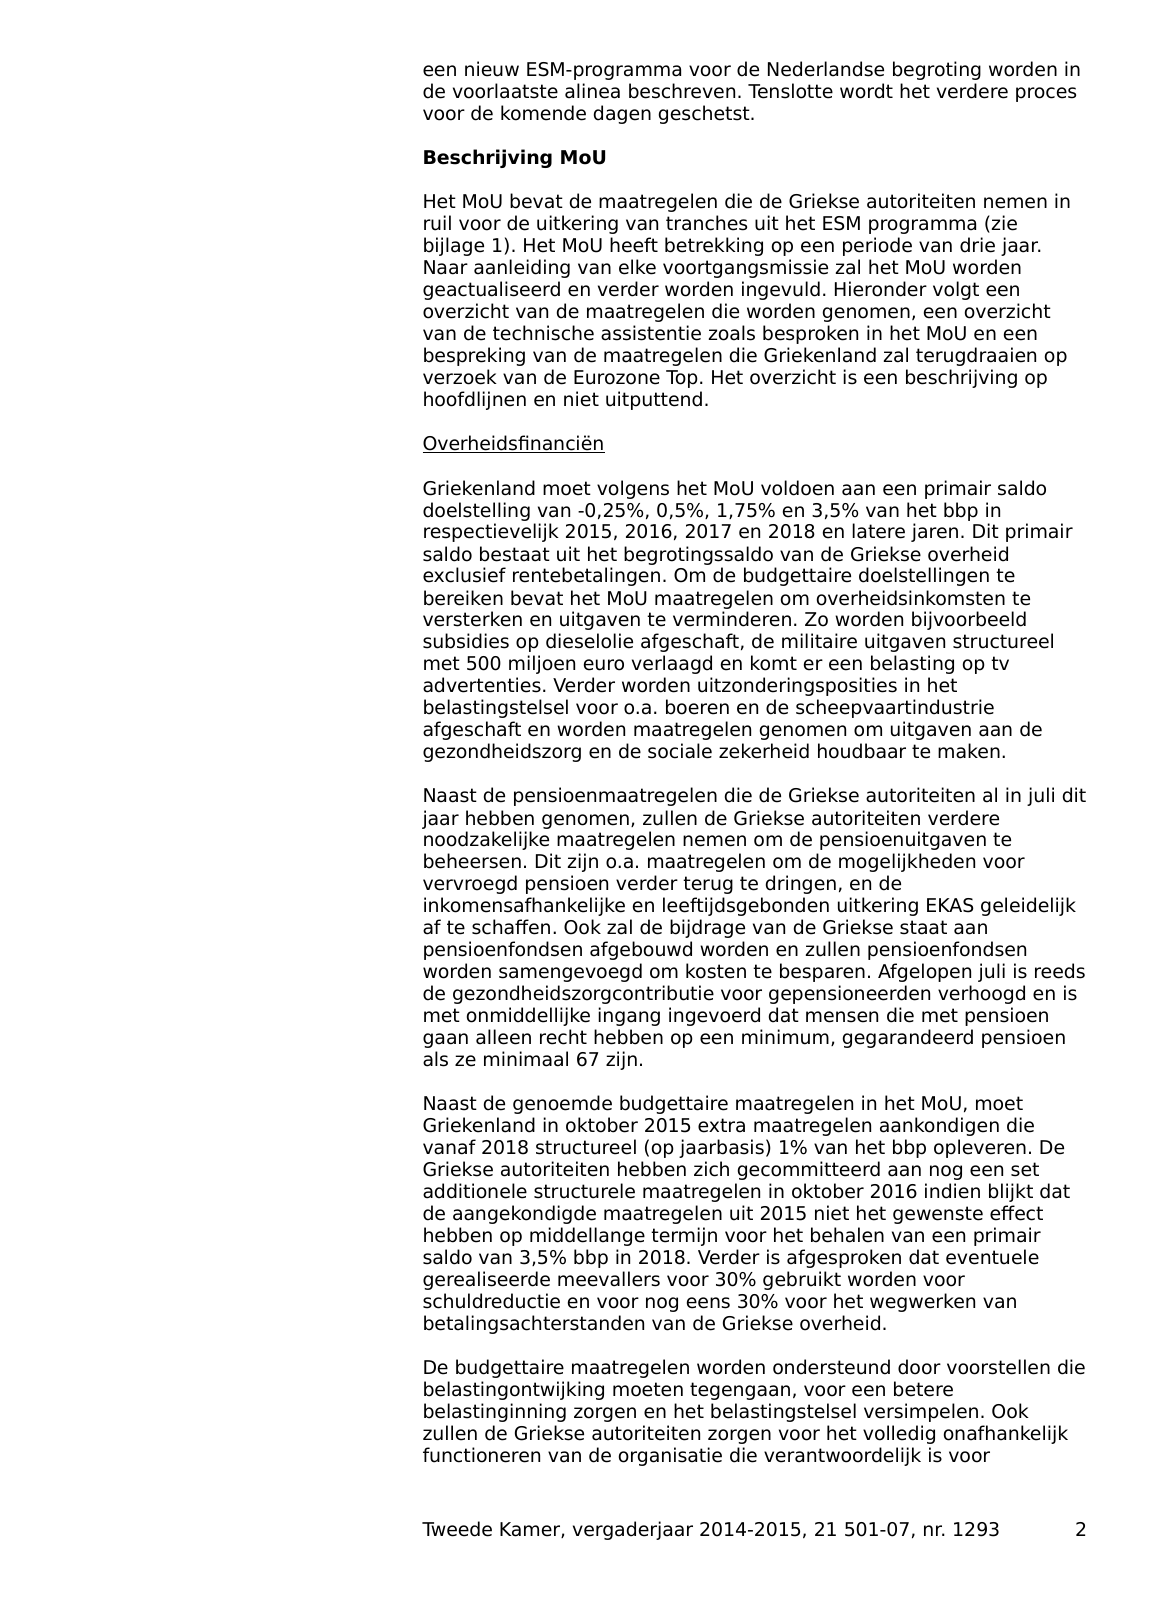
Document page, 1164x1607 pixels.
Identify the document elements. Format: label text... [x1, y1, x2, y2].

text Naast de pensioenmaatregelen die de Griekse autoriteiten al in juli dit jaar hebben genomen, zullen de Griekse autoriteiten verdere noodzakelijke maatregelen nemen om de pensioenuitgaven te beheersen. Dit zijn o.a. maatregelen om de mogelijkheden voor vervroegd pensioen verder terug te dringen, en de inkomensafhankelijke en leeftijdsgebonden uitkering EKAS geleidelijk af te schaffen. Ook zal de bijdrage van de Griekse staat aan pensioenfondsen afgebouwd worden en zullen pensioenfondsen worden samengevoegd om kosten te besparen. Afgelopen juli is reeds de gezondheidszorgcontributie voor gepensioneerden verhoogd en is met onmiddellijke ingang ingevoerd dat mensen die met pensioen gaan alleen recht hebben op een minimum, gegarandeerd pensioen als ze minimaal 67 zijn. [422, 785, 1087, 1071]
subtitle Overheidsfinanciën [422, 433, 1087, 455]
text een nieuw ESM-programma voor de Nederlandse begroting worden in de voorlaatste alinea beschreven. Tenslotte wordt het verdere proces voor de komende dagen geschetst. [422, 59, 1087, 125]
text De budgettaire maatregelen worden ondersteund door voorstellen die belastingontwijking moeten tegengaan, voor een betere belastinginning zorgen en het belastingstelsel versimpelen. Ook zullen de Griekse autoriteiten zorgen voor het volledig onafhankelijk functioneren van de organisatie die verantwoordelijk is voor [422, 1357, 1087, 1467]
subtitle Beschrijving MoU [422, 147, 1087, 169]
text Naast de genoemde budgettaire maatregelen in het MoU, moet Griekenland in oktober 2015 extra maatregelen aankondigen die vanaf 2018 structureel (op jaarbasis) 1% van het bbp opleveren. De Griekse autoriteiten hebben zich gecommitteerd aan nog een set additionele structurele maatregelen in oktober 2016 indien blijkt dat de aangekondigde maatregelen uit 2015 niet het gewenste effect hebben op middellange termijn voor het behalen van een primair saldo van 3,5% bbp in 2018. Verder is afgesproken dat eventuele gerealiseerde meevallers voor 30% gebruikt worden voor schuldreductie en voor nog eens 30% voor het wegwerken van betalingsachterstanden van de Griekse overheid. [422, 1093, 1087, 1335]
text Griekenland moet volgens het MoU voldoen aan een primair saldo doelstelling van -0,25%, 0,5%, 1,75% en 3,5% van het bbp in respectievelijk 2015, 2016, 2017 en 2018 en latere jaren. Dit primair saldo bestaat uit het begrotingssaldo van de Griekse overheid exclusief rentebetalingen. Om de budgettaire doelstellingen te bereiken bevat het MoU maatregelen om overheidsinkomsten te versterken en uitgaven te verminderen. Zo worden bijvoorbeeld subsidies op dieselolie afgeschaft, de militaire uitgaven structureel met 500 miljoen euro verlaagd en komt er een belasting op tv advertenties. Verder worden uitzonderingsposities in het belastingstelsel voor o.a. boeren en de scheepvaartindustrie afgeschaft en worden maatregelen genomen om uitgaven aan de gezondheidszorg en de sociale zekerheid houdbaar te maken. [422, 477, 1087, 763]
text Het MoU bevat de maatregelen die de Griekse autoriteiten nemen in ruil voor de uitkering van tranches uit het ESM programma (zie bijlage 1). Het MoU heeft betrekking op een periode van drie jaar. Naar aanleiding van elke voortgangsmissie zal het MoU worden geactualiseerd en verder worden ingevuld. Hieronder volgt een overzicht van de maatregelen die worden genomen, een overzicht van de technische assistentie zoals besproken in het MoU en een bespreking van de maatregelen die Griekenland zal terugdraaien op verzoek van de Eurozone Top. Het overzicht is een beschrijving op hoofdlijnen en niet uitputtend. [422, 191, 1087, 411]
